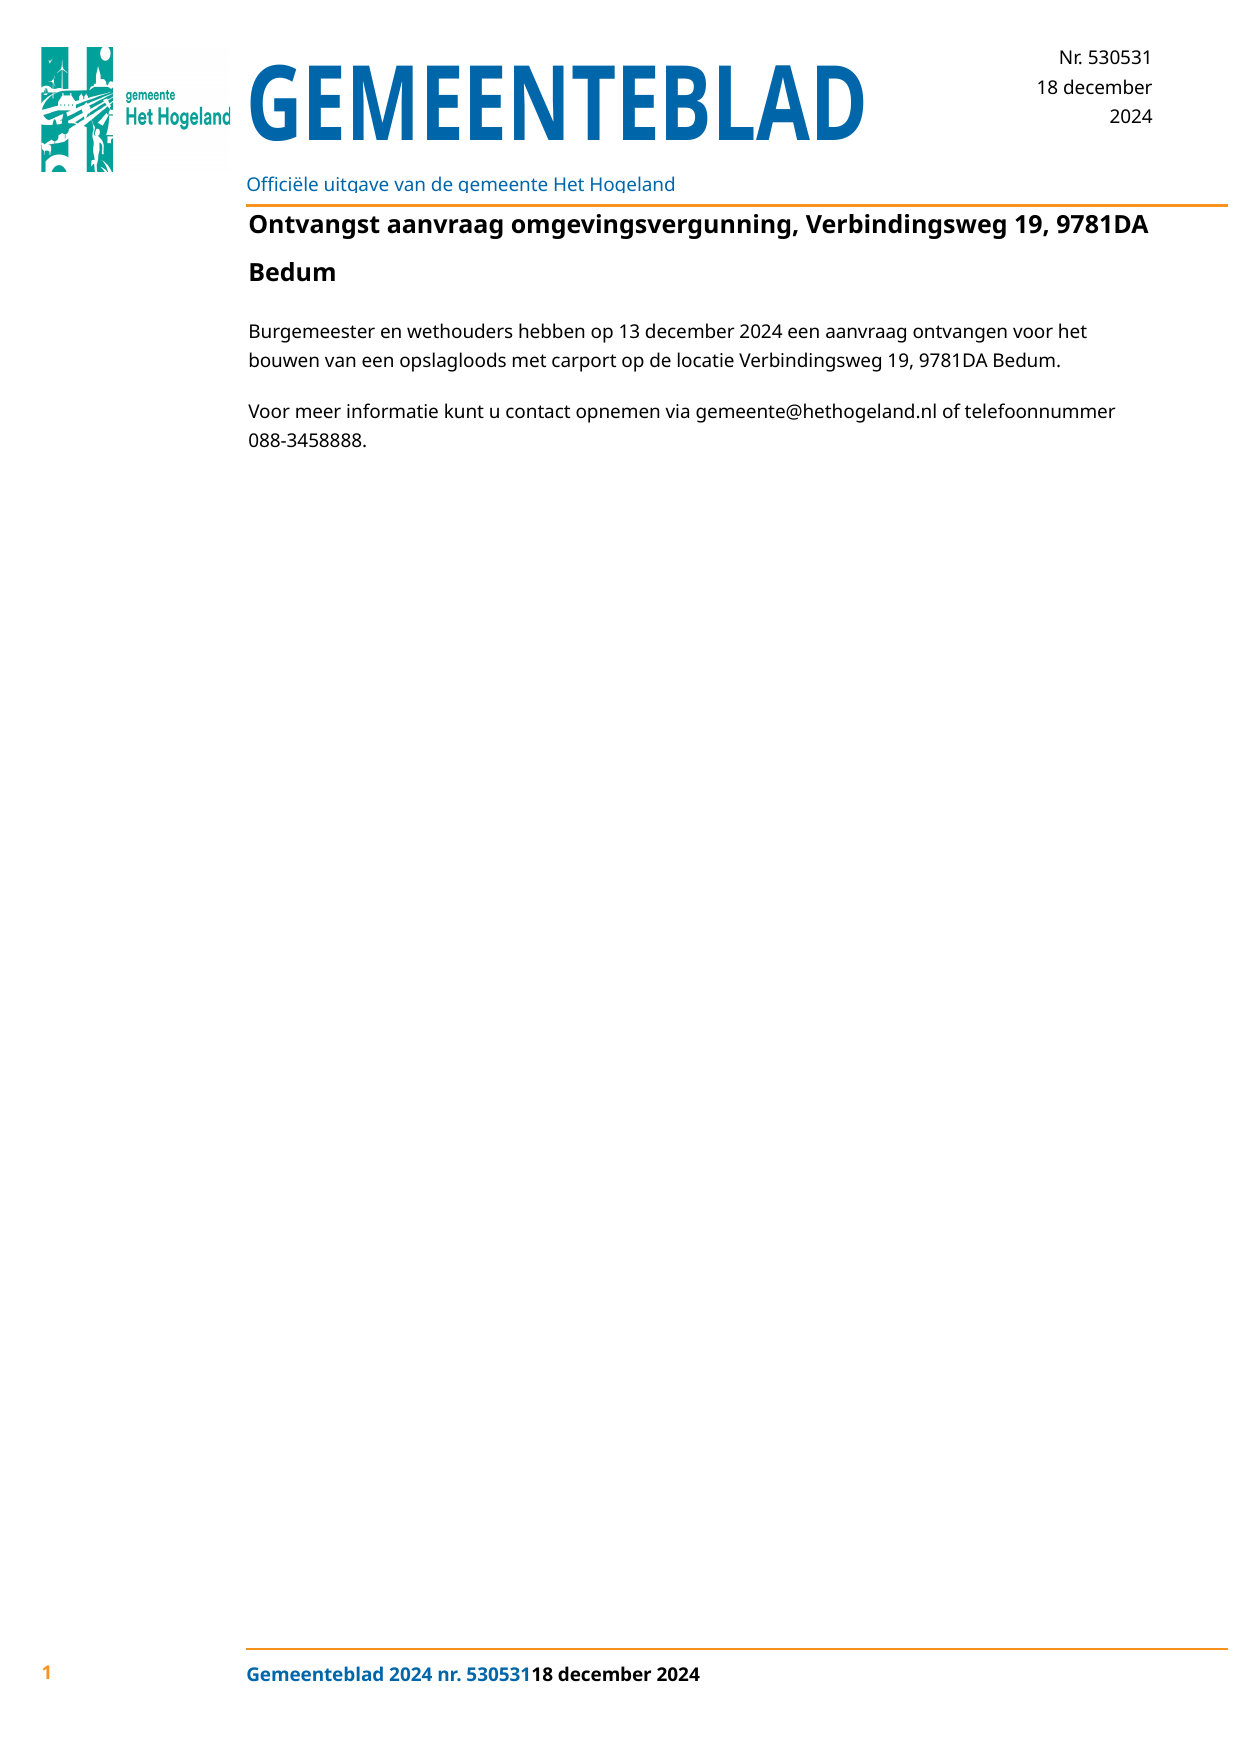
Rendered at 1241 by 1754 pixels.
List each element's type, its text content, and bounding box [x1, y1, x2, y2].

text Ontvangst aanvraag omgevingsvergunning, Verbindingsweg 19, 9781DA Bedum [248, 207, 1152, 288]
text Burgemeester en wethouders hebben op 13 december 2024 een aanvraag ontvangen voor het bouwen van een opslagloods met carport op de locatie Verbindingsweg 19, 9781DA Bedum. [248, 318, 1152, 373]
text Voor meer informatie kunt u contact opnemen via gemeente@hethogeland.nl of telefoonnummer 088-3458888. [248, 398, 1152, 453]
picture [41, 47, 231, 172]
